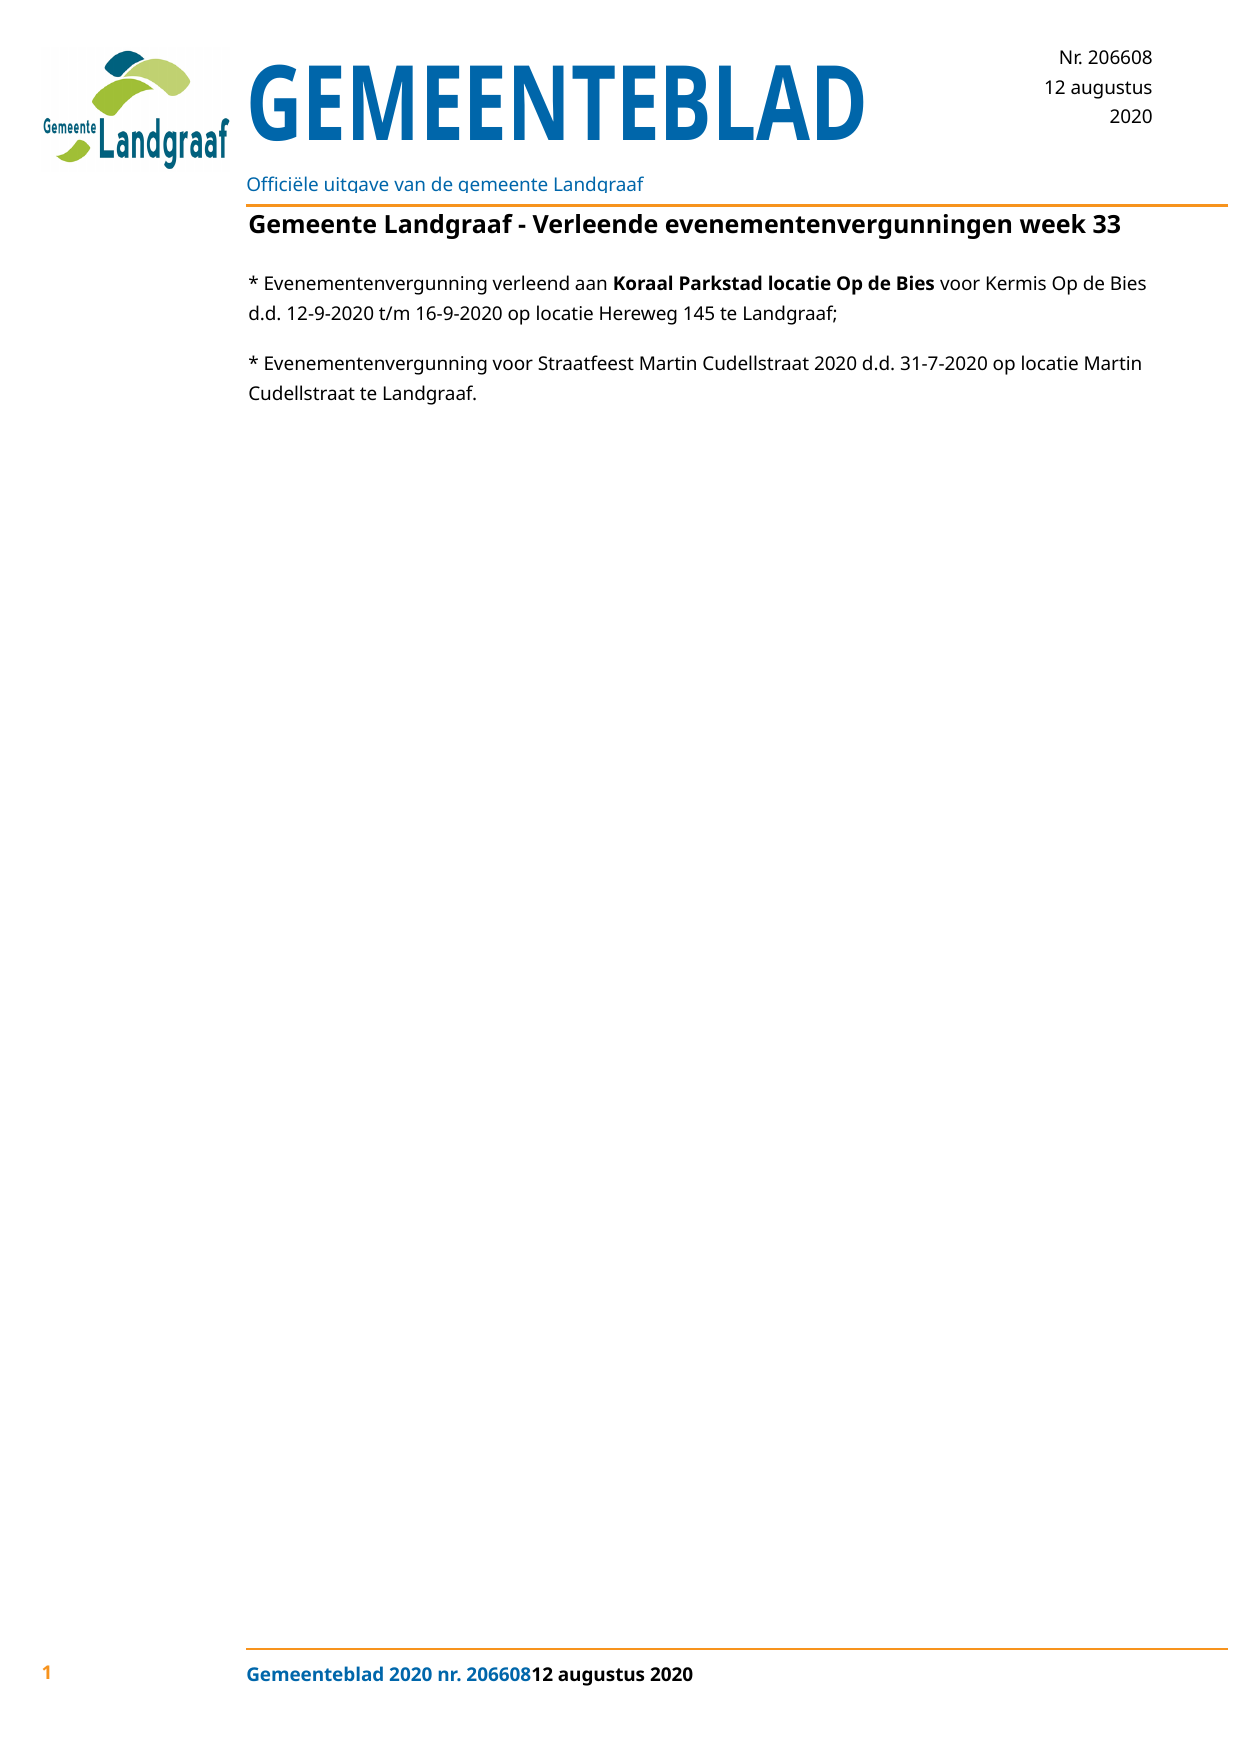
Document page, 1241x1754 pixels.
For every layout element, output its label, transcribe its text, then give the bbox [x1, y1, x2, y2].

text * Evenementenvergunning voor Straatfeest Martin Cudellstraat 2020 d.d. 31-7-2020 op locatie Martin Cudellstraat te Landgraaf. [248, 350, 1152, 406]
picture [41, 47, 231, 172]
text * Evenementenvergunning verleend aan Koraal Parkstad locatie Op de Bies voor Kermis Op de Bies d.d. 12-9-2020 t/m 16-9-2020 op locatie Hereweg 145 te Landgraaf; [248, 270, 1152, 326]
text Gemeente Landgraaf - Verleende evenementenvergunningen week 33 [248, 207, 1152, 241]
